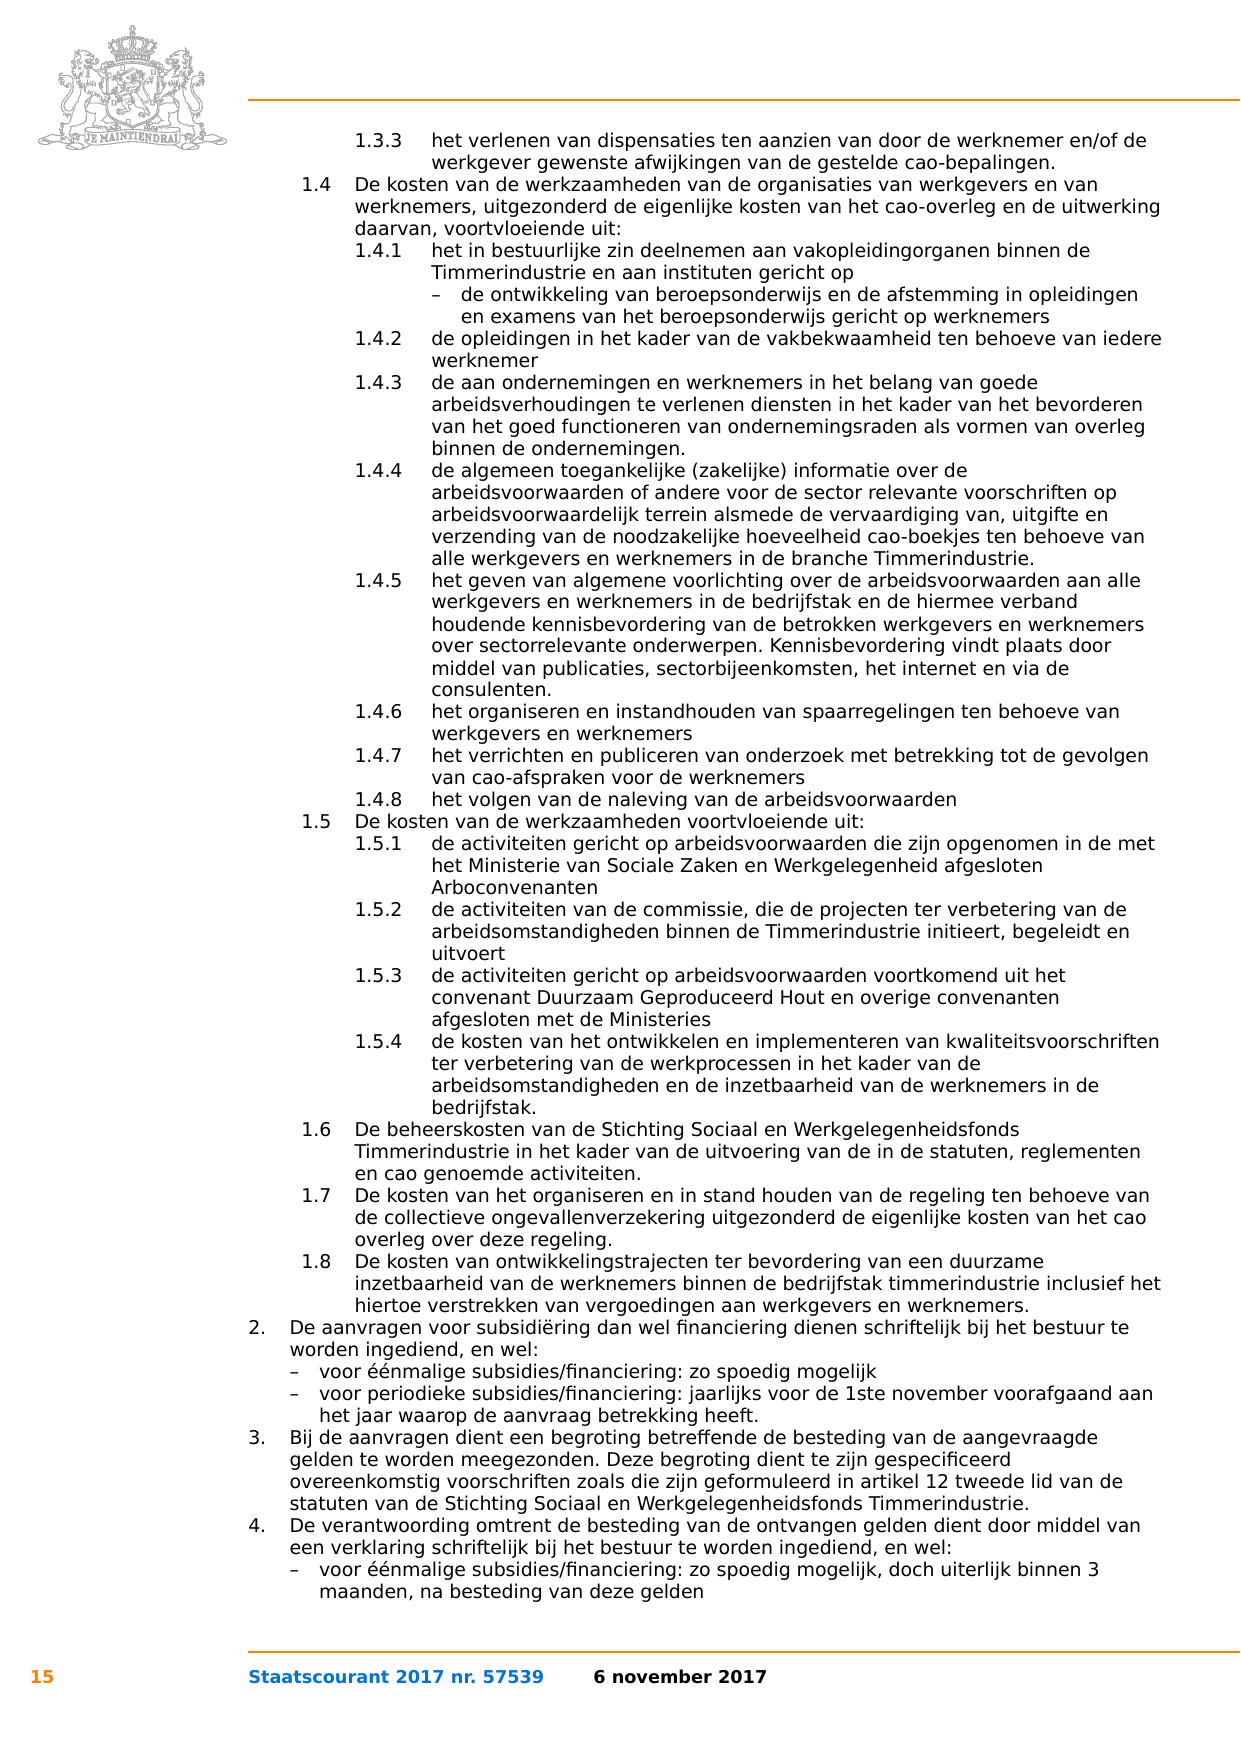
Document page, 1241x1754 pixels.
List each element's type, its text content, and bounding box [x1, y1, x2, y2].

text 4. De verantwoording omtrent de besteding van de ontvangen gelden dient door middel van een verklaring schriftelijk bij het bestuur te worden ingediend, en wel: [248, 1514, 1163, 1558]
text 1.4.8 het volgen van de naleving van de arbeidsvoorwaarden [354, 789, 1163, 811]
text 1.5.2 de activiteiten van de commissie, die de projecten ter verbetering van de arbeidsomstandigheden binnen de Timmerindustrie initieert, begeleidt en uitvoert [354, 899, 1163, 965]
text – voor éénmalige subsidies/financiering: zo spoedig mogelijk [289, 1361, 1163, 1383]
text 3. Bij de aanvragen dient een begroting betreffende de besteding van de aangevraagde gelden te worden meegezonden. Deze begroting dient te zijn gespecificeerd overeenkomstig voorschriften zoals die zijn geformuleerd in artikel 12 tweede lid van de statuten van de Stichting Sociaal en Werkgelegenheidsfonds Timmerindustrie. [248, 1427, 1163, 1514]
text 1.4.5 het geven van algemene voorlichting over de arbeidsvoorwaarden aan alle werkgevers en werknemers in de bedrijfstak en de hiermee verband houdende kennisbevordering van de betrokken werkgevers en werknemers over sectorrelevante onderwerpen. Kennisbevordering vindt plaats door middel van publicaties, sectorbijeenkomsten, het internet en via de consulenten. [354, 569, 1163, 701]
text – voor periodieke subsidies/financiering: jaarlijks voor de 1ste november voorafgaand aan het jaar waarop de aanvraag betrekking heeft. [289, 1383, 1163, 1427]
text 1.4.2 de opleidingen in het kader van de vakbekwaamheid ten behoeve van iedere werknemer [354, 328, 1163, 372]
text 1.5.1 de activiteiten gericht op arbeidsvoorwaarden die zijn opgenomen in de met het Ministerie van Sociale Zaken en Werkgelegenheid afgesloten Arboconvenanten [354, 833, 1163, 899]
text 1.4.7 het verrichten en publiceren van onderzoek met betrekking tot de gevolgen van cao-afspraken voor de werknemers [354, 745, 1163, 789]
picture [38, 25, 227, 150]
text 1.4.6 het organiseren en instandhouden van spaarregelingen ten behoeve van werkgevers en werknemers [354, 701, 1163, 745]
text 1.4 De kosten van de werkzaamheden van de organisaties van werkgevers en van werknemers, uitgezonderd de eigenlijke kosten van het cao-overleg en de uitwerking daarvan, voortvloeiende uit: [301, 174, 1163, 240]
text – de ontwikkeling van beroepsonderwijs en de afstemming in opleidingen en examens van het beroepsonderwijs gericht op werknemers [431, 284, 1163, 328]
text 1.5.3 de activiteiten gericht op arbeidsvoorwaarden voortkomend uit het convenant Duurzaam Geproduceerd Hout en overige convenanten afgesloten met de Ministeries [354, 965, 1163, 1031]
text 1.4.3 de aan ondernemingen en werknemers in het belang van goede arbeidsverhoudingen te verlenen diensten in het kader van het bevorderen van het goed functioneren van ondernemingsraden als vormen van overleg binnen de ondernemingen. [354, 372, 1163, 459]
text 1.5 De kosten van de werkzaamheden voortvloeiende uit: [301, 811, 1163, 833]
text 1.4.1 het in bestuurlijke zin deelnemen aan vakopleidingorganen binnen de Timmerindustrie en aan instituten gericht op [354, 240, 1163, 284]
text 1.4.4 de algemeen toegankelijke (zakelijke) informatie over de arbeidsvoorwaarden of andere voor de sector relevante voorschriften op arbeidsvoorwaardelijk terrein alsmede de vervaardiging van, uitgifte en verzending van de noodzakelijke hoeveelheid cao-boekjes ten behoeve van alle werkgevers en werknemers in de branche Timmerindustrie. [354, 459, 1163, 569]
text – voor éénmalige subsidies/financiering: zo spoedig mogelijk, doch uiterlijk binnen 3 maanden, na besteding van deze gelden [289, 1558, 1163, 1602]
text 1.5.4 de kosten van het ontwikkelen en implementeren van kwaliteitsvoorschriften ter verbetering van de werkprocessen in het kader van de arbeidsomstandigheden en de inzetbaarheid van de werknemers in de bedrijfstak. [354, 1031, 1163, 1119]
text 2. De aanvragen voor subsidiëring dan wel financiering dienen schriftelijk bij het bestuur te worden ingediend, en wel: [248, 1317, 1163, 1361]
text 1.8 De kosten van ontwikkelingstrajecten ter bevordering van een duurzame inzetbaarheid van de werknemers binnen de bedrijfstak timmerindustrie inclusief het hiertoe verstrekken van vergoedingen aan werkgevers en werknemers. [301, 1251, 1163, 1317]
text 1.6 De beheerskosten van de Stichting Sociaal en Werkgelegenheidsfonds Timmerindustrie in het kader van de uitvoering van de in de statuten, reglementen en cao genoemde activiteiten. [301, 1119, 1163, 1185]
text 1.7 De kosten van het organiseren en in stand houden van de regeling ten behoeve van de collectieve ongevallenverzekering uitgezonderd de eigenlijke kosten van het cao overleg over deze regeling. [301, 1185, 1163, 1251]
text 1.3.3 het verlenen van dispensaties ten aanzien van door de werknemer en/of de werkgever gewenste afwijkingen van de gestelde cao-bepalingen. [354, 130, 1163, 174]
